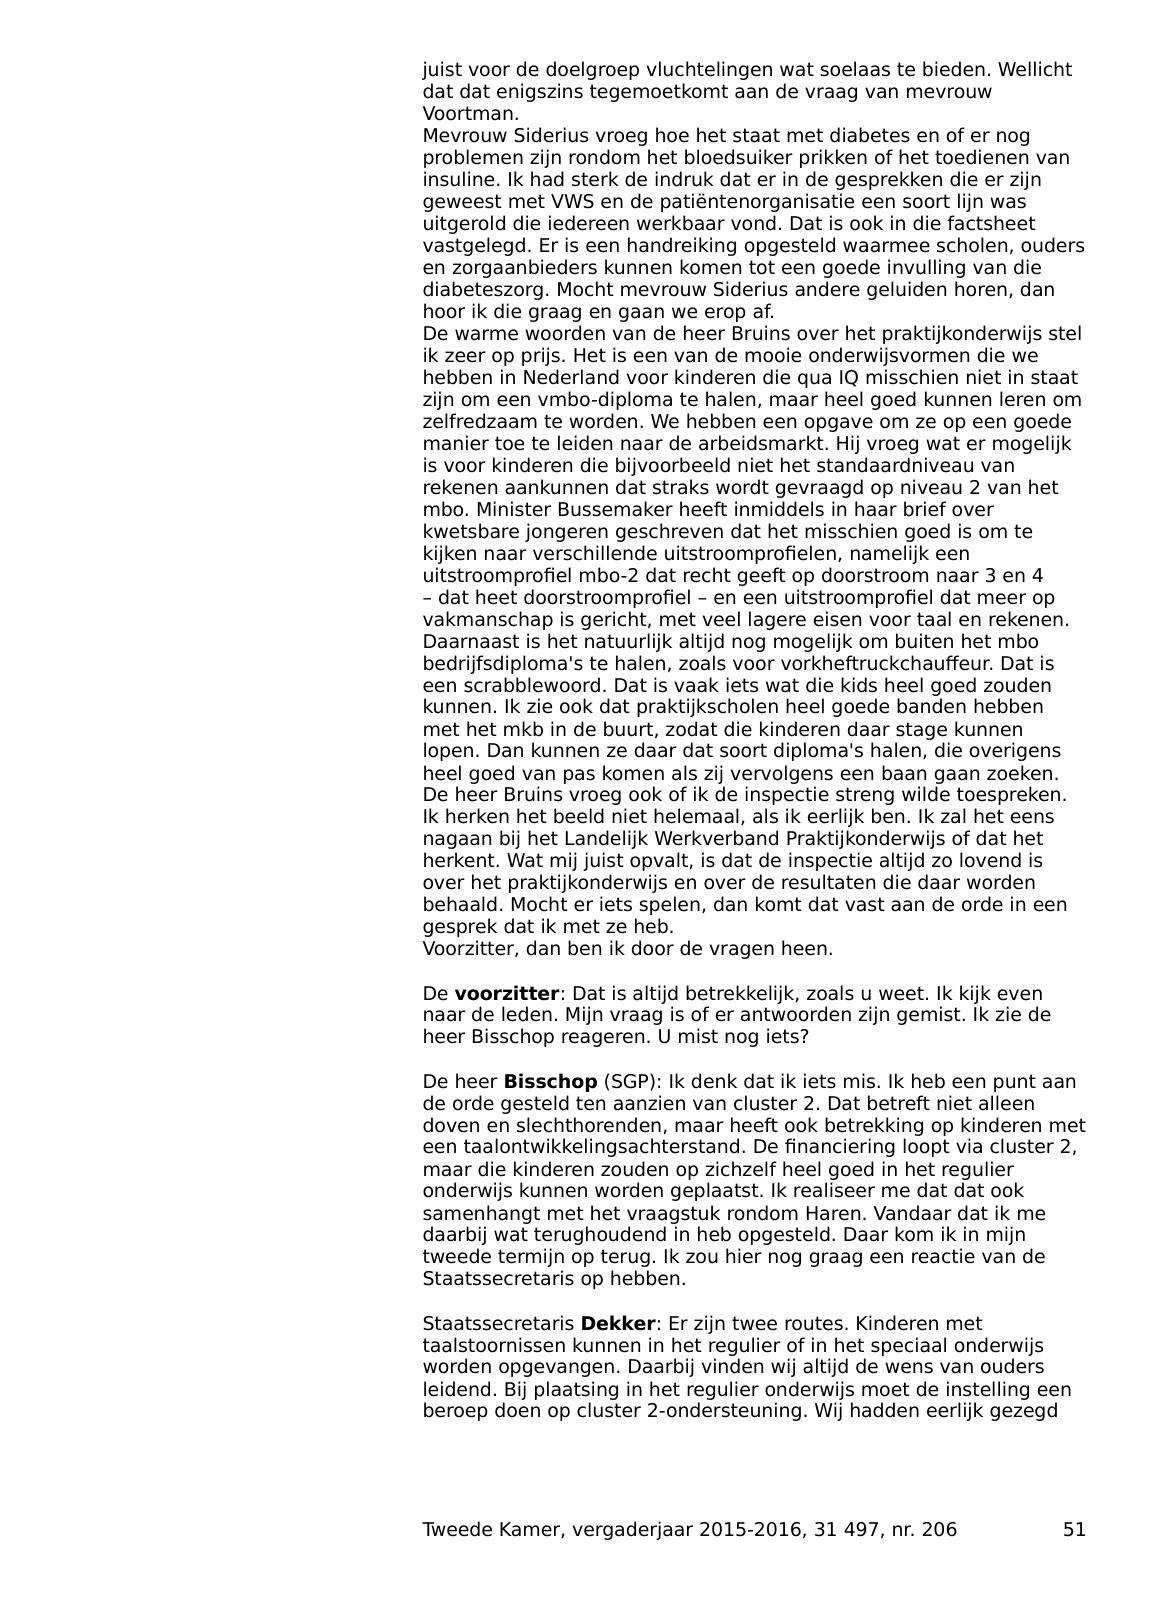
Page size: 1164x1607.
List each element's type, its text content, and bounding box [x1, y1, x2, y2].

text De heer Bruins vroeg ook of ik de inspectie streng wilde toespreken. Ik herken het beeld niet helemaal, als ik eerlijk ben. Ik zal het eens nagaan bij het Landelijk Werkverband Praktijkonderwijs of dat het herkent. Wat mij juist opvalt, is dat de inspectie altijd zo lovend is over het praktijkonderwijs en over de resultaten die daar worden behaald. Mocht er iets spelen, dan komt dat vast aan de orde in een gesprek dat ik met ze heb. [422, 784, 1087, 938]
text Voorzitter, dan ben ik door de vragen heen. [422, 938, 1087, 960]
text Staatssecretaris Dekker: Er zijn twee routes. Kinderen met taalstoornissen kunnen in het regulier of in het speciaal onderwijs worden opgevangen. Daarbij vinden wij altijd de wens van ouders leidend. Bij plaatsing in het regulier onderwijs moet de instelling een beroep doen op cluster 2-ondersteuning. Wij hadden eerlijk gezegd [422, 1312, 1087, 1422]
text De heer Bisschop (SGP): Ik denk dat ik iets mis. Ik heb een punt aan de orde gesteld ten aanzien van cluster 2. Dat betreft niet alleen doven en slechthorenden, maar heeft ook betrekking op kinderen met een taalontwikkelingsachterstand. De financiering loopt via cluster 2, maar die kinderen zouden op zichzelf heel goed in het regulier onderwijs kunnen worden geplaatst. Ik realiseer me dat dat ook samenhangt met het vraagstuk rondom Haren. Vandaar dat ik me daarbij wat terughoudend in heb opgesteld. Daar kom ik in mijn tweede termijn op terug. Ik zou hier nog graag een reactie van de Staatssecretaris op hebben. [422, 1071, 1087, 1290]
text De warme woorden van de heer Bruins over het praktijkonderwijs stel ik zeer op prijs. Het is een van de mooie onderwijsvormen die we hebben in Nederland voor kinderen die qua IQ misschien niet in staat zijn om een vmbo-diploma te halen, maar heel goed kunnen leren om zelfredzaam te worden. We hebben een opgave om ze op een goede manier toe te leiden naar de arbeidsmarkt. Hij vroeg wat er mogelijk is voor kinderen die bijvoorbeeld niet het standaardniveau van rekenen aankunnen dat straks wordt gevraagd op niveau 2 van het mbo. Minister Bussemaker heeft inmiddels in haar brief over kwetsbare jongeren geschreven dat het misschien goed is om te kijken naar verschillende uitstroomprofielen, namelijk een uitstroomprofiel mbo-2 dat recht geeft op doorstroom naar 3 en 4 – dat heet doorstroomprofiel – en een uitstroomprofiel dat meer op vakmanschap is gericht, met veel lagere eisen voor taal en rekenen. Daarnaast is het natuurlijk altijd nog mogelijk om buiten het mbo bedrijfsdiploma's te halen, zoals voor vorkheftruckchauffeur. Dat is een scrabblewoord. Dat is vaak iets wat die kids heel goed zouden kunnen. Ik zie ook dat praktijkscholen heel goede banden hebben met het mkb in de buurt, zodat die kinderen daar stage kunnen lopen. Dan kunnen ze daar dat soort diploma's halen, die overigens heel goed van pas komen als zij vervolgens een baan gaan zoeken. [422, 323, 1087, 784]
text Mevrouw Siderius vroeg hoe het staat met diabetes en of er nog problemen zijn rondom het bloedsuiker prikken of het toedienen van insuline. Ik had sterk de indruk dat er in de gesprekken die er zijn geweest met VWS en de patiëntenorganisatie een soort lijn was uitgerold die iedereen werkbaar vond. Dat is ook in die factsheet vastgelegd. Er is een handreiking opgesteld waarmee scholen, ouders en zorgaanbieders kunnen komen tot een goede invulling van die diabeteszorg. Mocht mevrouw Siderius andere geluiden horen, dan hoor ik die graag en gaan we erop af. [422, 125, 1087, 323]
text De voorzitter: Dat is altijd betrekkelijk, zoals u weet. Ik kijk even naar de leden. Mijn vraag is of er antwoorden zijn gemist. Ik zie de heer Bisschop reageren. U mist nog iets? [422, 982, 1087, 1048]
text juist voor de doelgroep vluchtelingen wat soelaas te bieden. Wellicht dat dat enigszins tegemoetkomt aan de vraag van mevrouw Voortman. [422, 59, 1087, 125]
